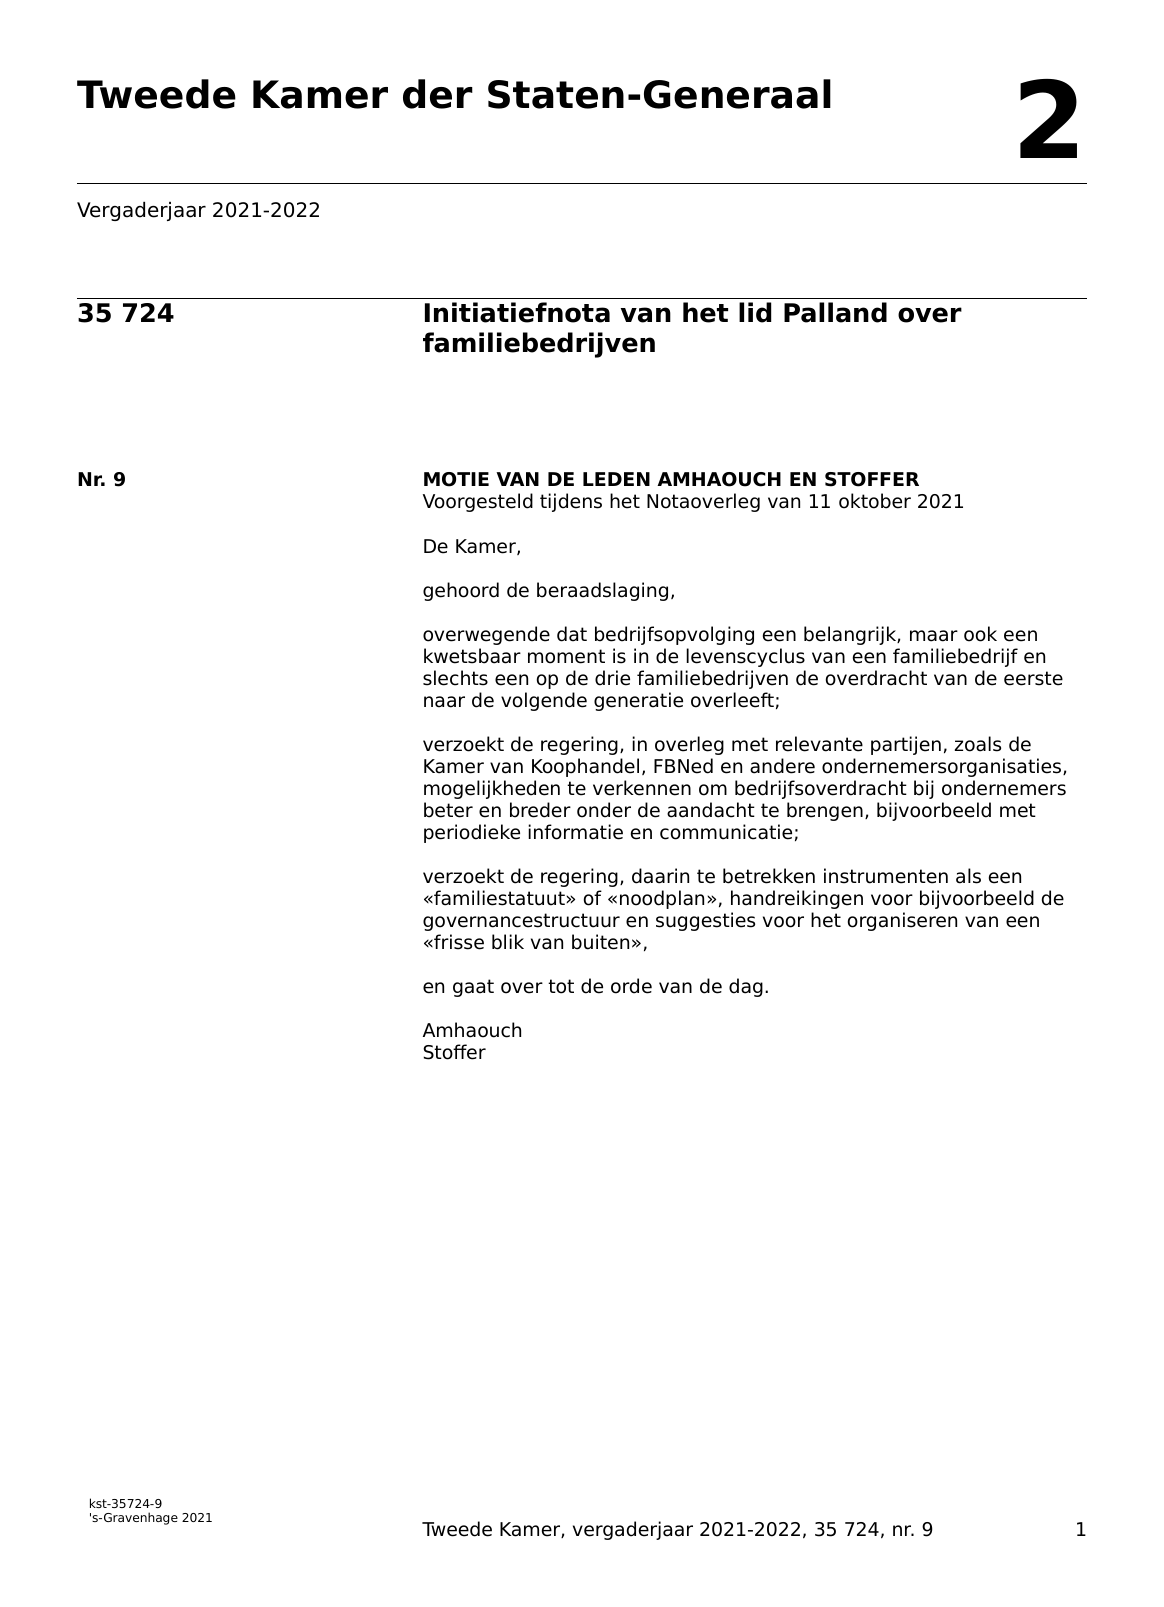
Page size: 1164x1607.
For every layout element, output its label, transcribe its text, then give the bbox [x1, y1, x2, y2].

text verzoekt de regering, in overleg met relevante partijen, zoals de Kamer van Koophandel, FBNed en andere ondernemersorganisaties, mogelijkheden te verkennen om bedrijfsoverdracht bij ondernemers beter en breder onder de aandacht te brengen, bijvoorbeeld met periodieke informatie en communicatie; [422, 734, 1087, 844]
text gehoord de beraadslaging, [422, 580, 1087, 602]
text en gaat over tot de orde van de dag. [422, 976, 1087, 998]
table_cell Vergaderjaar 2021-2022 [77, 184, 1087, 298]
subtitle 35 724 Initiatiefnota van het lid Palland over familiebedrijven [77, 299, 1087, 358]
table_header 2 [886, 59, 1087, 183]
text Stoffer [422, 1042, 1087, 1064]
text De Kamer, [422, 536, 1087, 557]
text verzoekt de regering, daarin te betrekken instrumenten als een «familiestatuut» of «noodplan», handreikingen voor bijvoorbeeld de governancestructuur en suggesties voor het organiseren van een «frisse blik van buiten», [422, 866, 1087, 954]
text Voorgesteld tijdens het Notaoverleg van 11 oktober 2021 [422, 491, 1087, 513]
table_header Tweede Kamer der Staten-Generaal [77, 59, 886, 183]
subtitle Nr. 9 MOTIE VAN DE LEDEN AMHAOUCH EN STOFFER [77, 469, 1087, 491]
text 's-Gravenhage 2021 [88, 1511, 323, 1525]
text kst-35724-9 [88, 1497, 323, 1511]
text Amhaouch [422, 1020, 1087, 1042]
text overwegende dat bedrijfsopvolging een belangrijk, maar ook een kwetsbaar moment is in de levenscyclus van een familiebedrijf en slechts een op de drie familiebedrijven de overdracht van de eerste naar de volgende generatie overleeft; [422, 624, 1087, 712]
